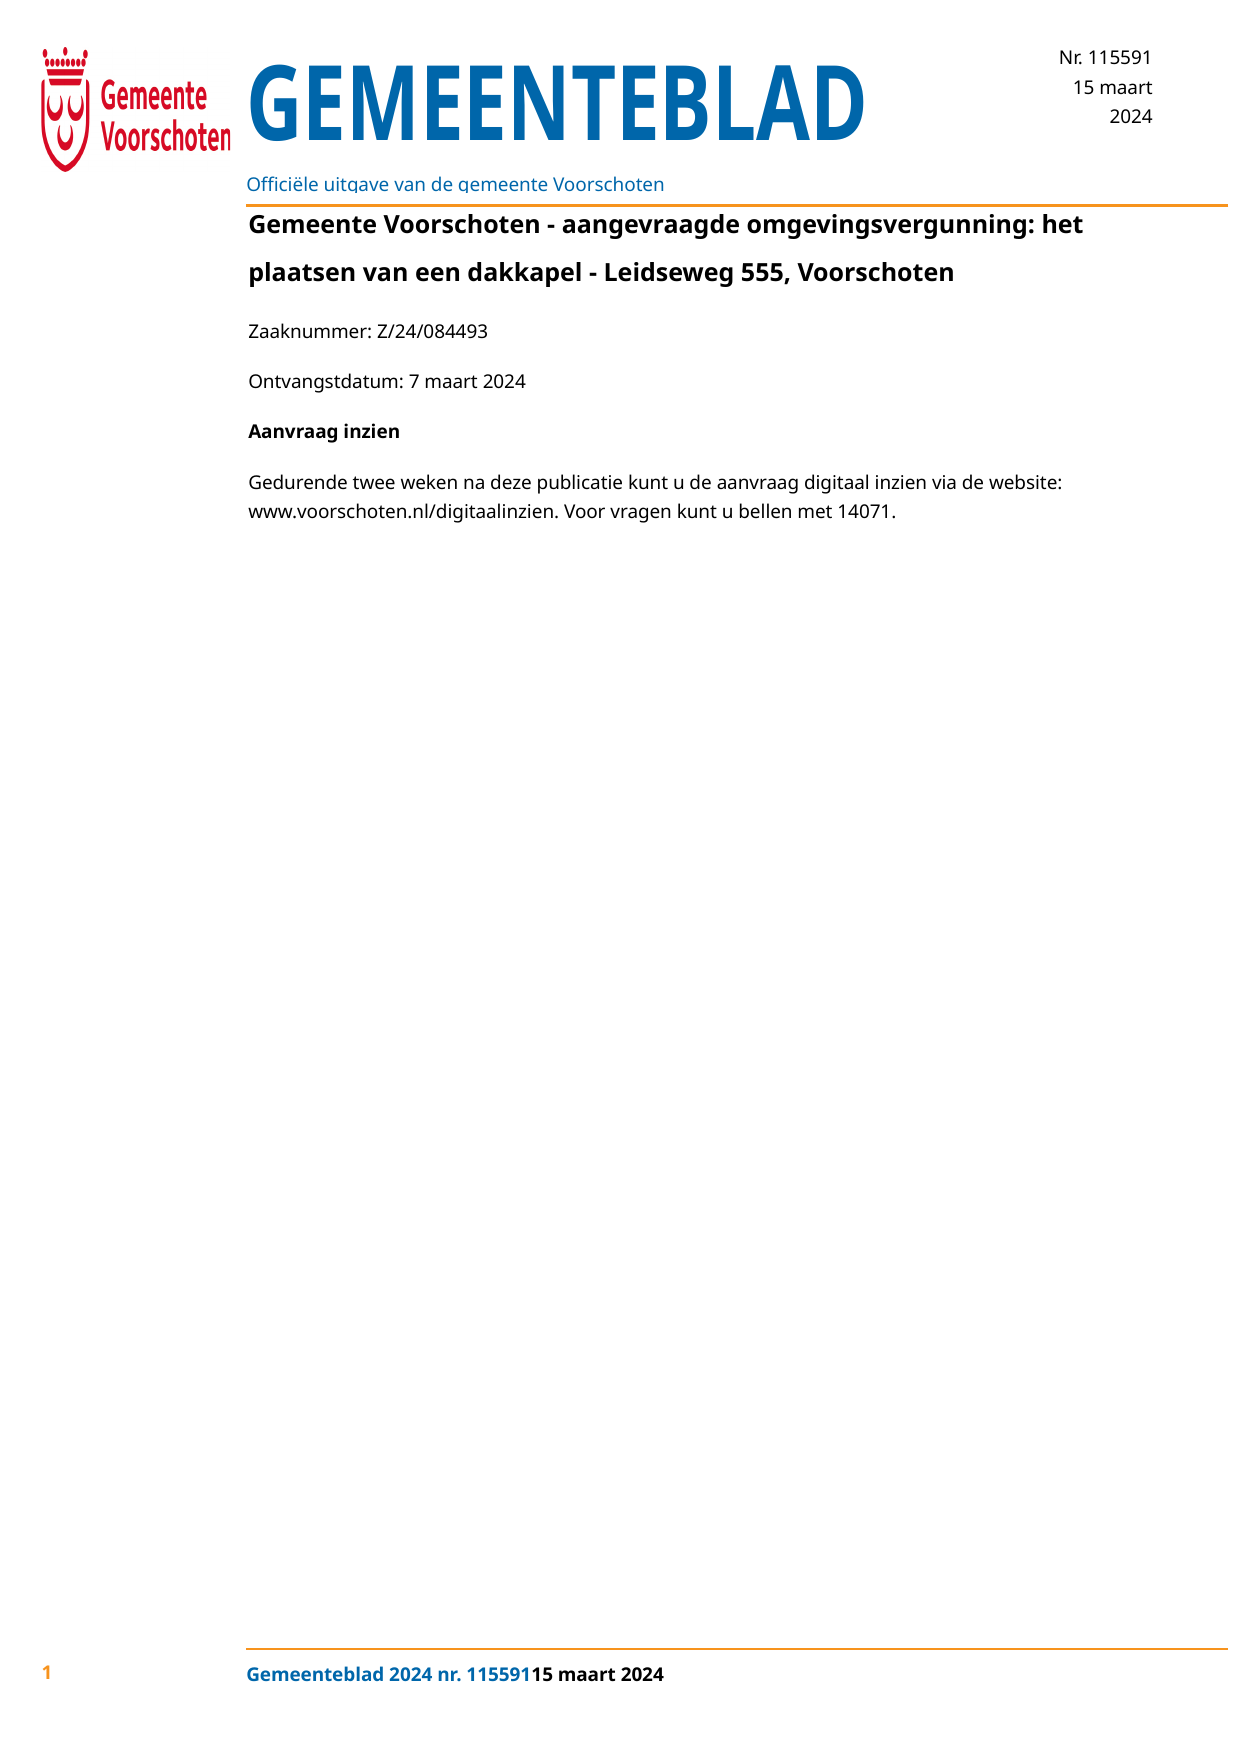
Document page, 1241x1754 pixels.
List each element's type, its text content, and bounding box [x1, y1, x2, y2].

picture [41, 47, 231, 172]
text Gemeente Voorschoten - aangevraagde omgevingsvergunning: het plaatsen van een dakkapel - Leidseweg 555, Voorschoten [248, 207, 1152, 288]
text Ontvangstdatum: 7 maart 2024 [248, 368, 1152, 394]
text Zaaknummer: Z/24/084493 [248, 318, 1152, 344]
text Aanvraag inzien [248, 419, 1152, 444]
text Gedurende twee weken na deze publicatie kunt u de aanvraag digitaal inzien via de website: www.voorschoten.nl/digitaalinzien. Voor vragen kunt u bellen met 14071. [248, 469, 1152, 524]
